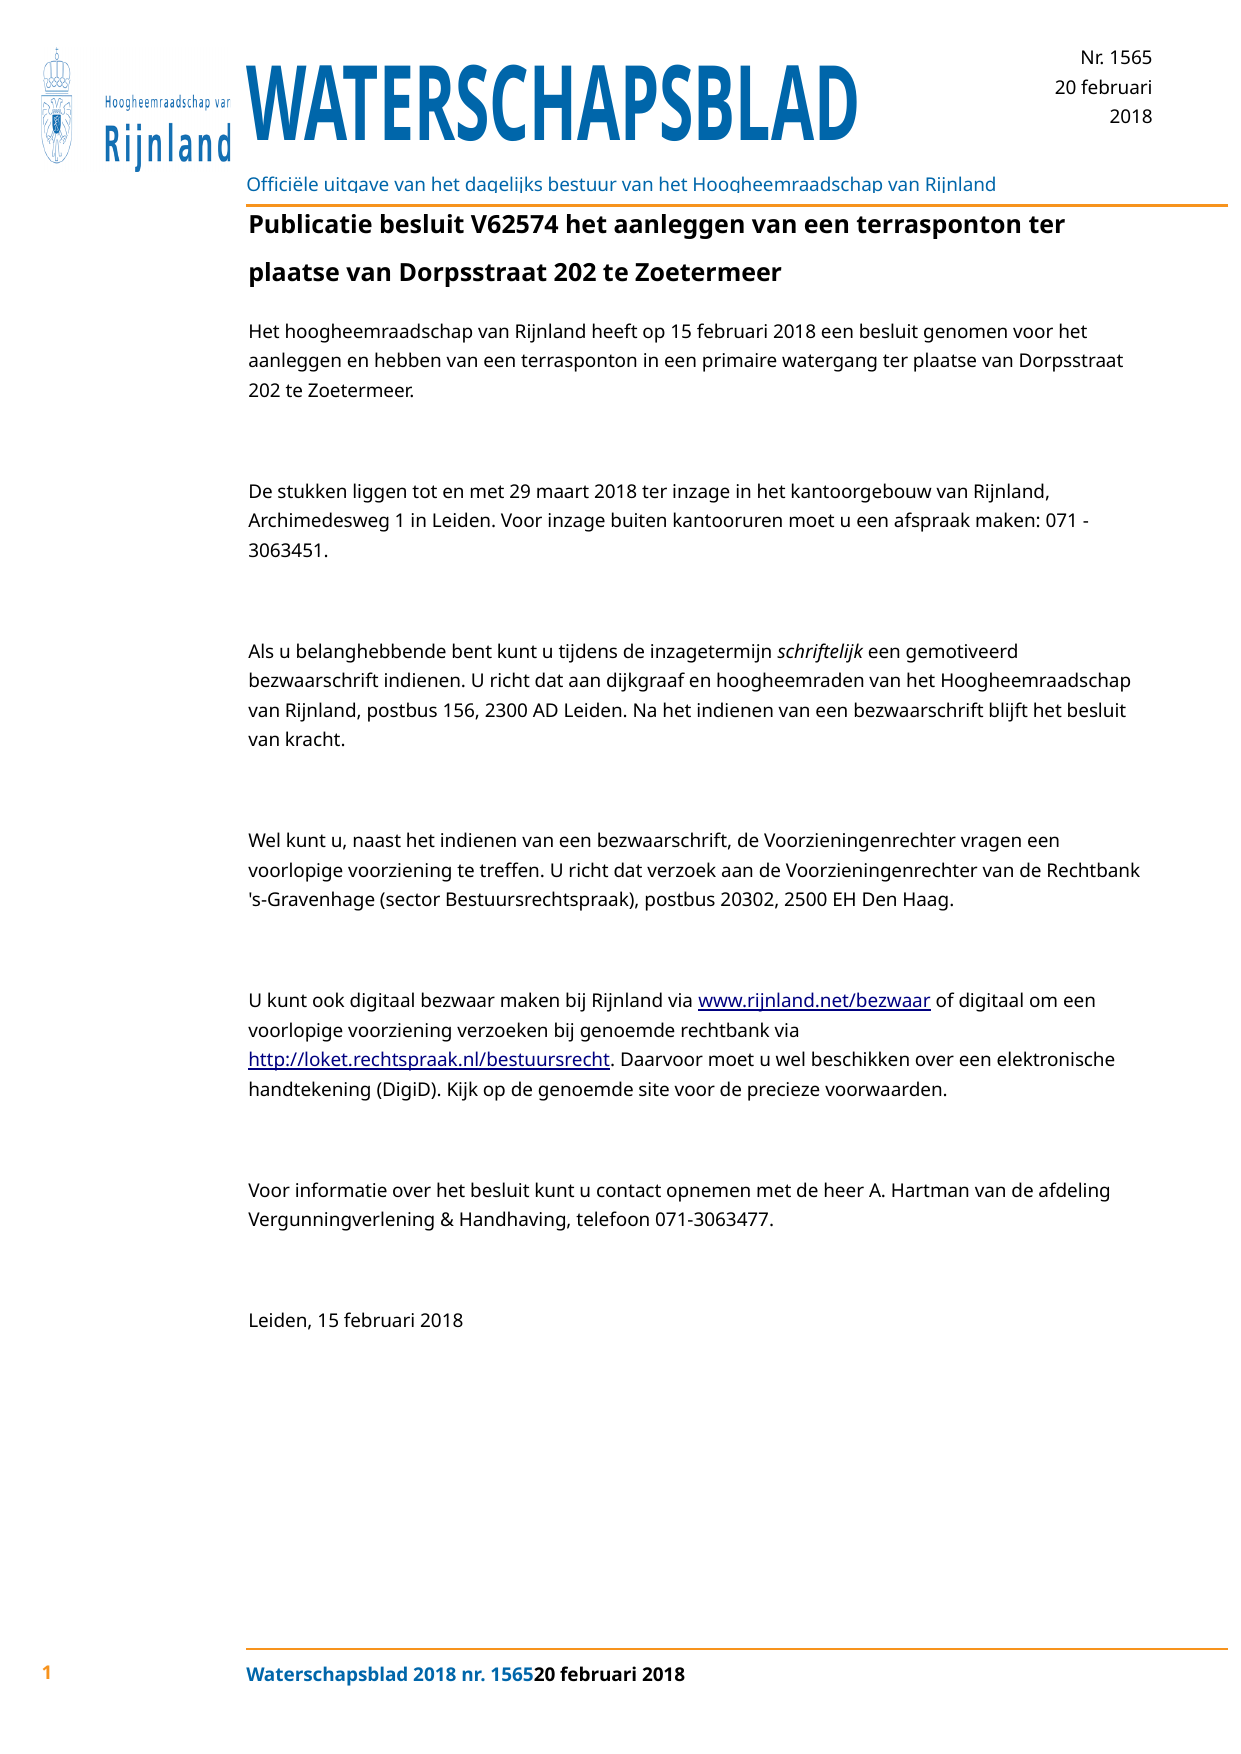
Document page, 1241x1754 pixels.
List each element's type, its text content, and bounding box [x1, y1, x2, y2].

text Het hoogheemraadschap van Rijnland heeft op 15 februari 2018 een besluit genomen voor het aanleggen en hebben van een terrasponton in een primaire watergang ter plaatse van Dorpsstraat 202 te Zoetermeer. [248, 318, 1152, 403]
text Publicatie besluit V62574 het aanleggen van een terrasponton ter plaatse van Dorpsstraat 202 te Zoetermeer [248, 207, 1152, 288]
picture [41, 47, 231, 172]
text Als u belanghebbende bent kunt u tijdens de inzagetermijn schriftelijk een gemotiveerd bezwaarschrift indienen. U richt dat aan dijkgraaf en hoogheemraden van het Hoogheemraadschap van Rijnland, postbus 156, 2300 AD Leiden. Na het indienen van een bezwaarschrift blijft het besluit van kracht. [248, 638, 1152, 752]
text De stukken liggen tot en met 29 maart 2018 ter inzage in het kantoorgebouw van Rijnland, Archimedesweg 1 in Leiden. Voor inzage buiten kantooruren moet u een afspraak maken: 071 - 3063451. [248, 478, 1152, 563]
text U kunt ook digitaal bezwaar maken bij Rijnland via www.rijnland.net/bezwaar of digitaal om een voorlopige voorziening verzoeken bij genoemde rechtbank via http://loket.rechtspraak.nl/bestuursrecht. Daarvoor moet u wel beschikken over een elektronische handtekening (DigiD). Kijk op de genoemde site voor de precieze voorwaarden. [248, 987, 1152, 1102]
text Wel kunt u, naast het indienen van een bezwaarschrift, de Voorzieningenrechter vragen een voorlopige voorziening te treffen. U richt dat verzoek aan de Voorzieningenrechter van de Rechtbank 's-Gravenhage (sector Bestuursrechtspraak), postbus 20302, 2500 EH Den Haag. [248, 827, 1152, 912]
text Voor informatie over het besluit kunt u contact opnemen met de heer A. Hartman van de afdeling Vergunningverlening & Handhaving, telefoon 071-3063477. [248, 1177, 1152, 1232]
text Leiden, 15 februari 2018 [248, 1307, 1152, 1333]
